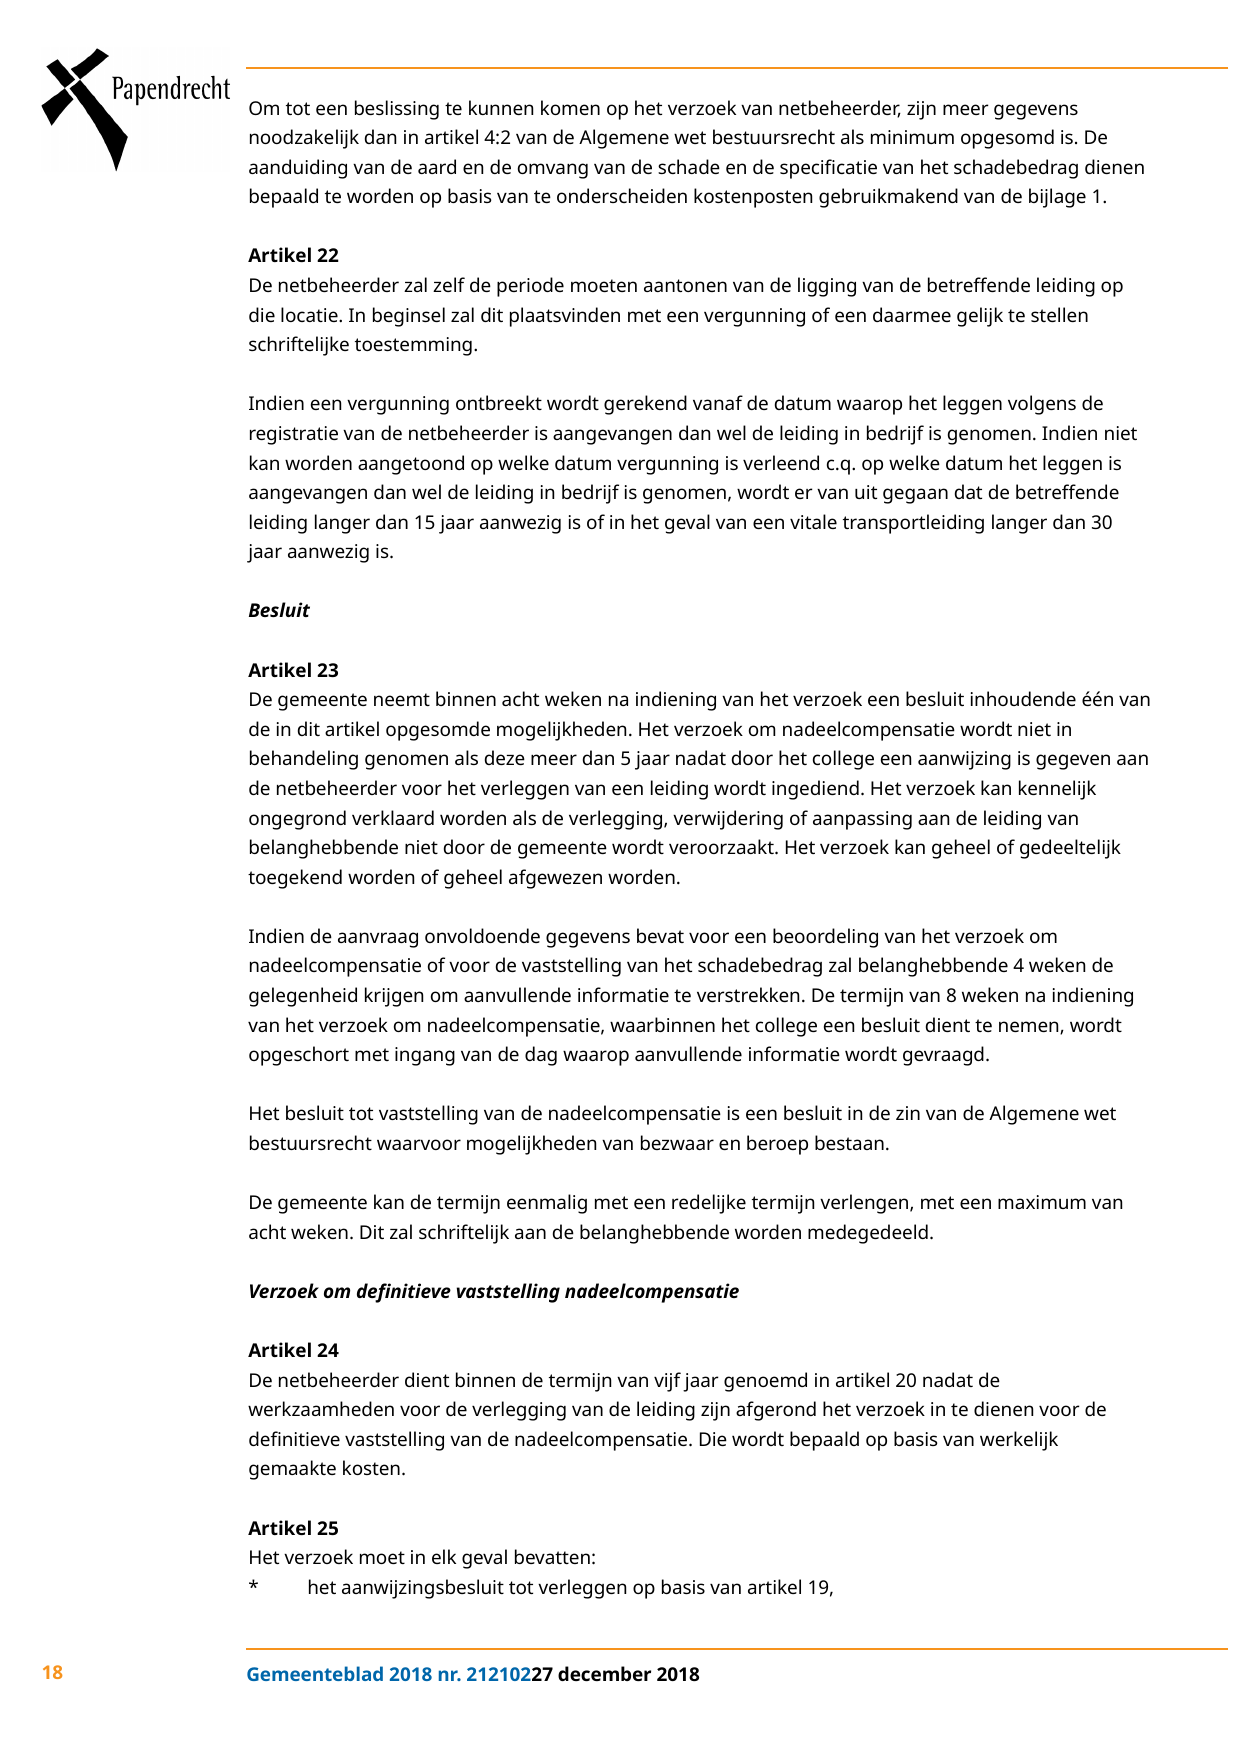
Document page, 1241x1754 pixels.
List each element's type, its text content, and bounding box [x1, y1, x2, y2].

text De netbeheerder dient binnen de termijn van vijf jaar genoemd in artikel 20 nadat de werkzaamheden voor de verlegging van de leiding zijn afgerond het verzoek in te dienen voor de definitieve vaststelling van de nadeelcompensatie. Die wordt bepaald op basis van werkelijk gemaakte kosten. [248, 1367, 1152, 1481]
text De gemeente kan de termijn eenmalig met een redelijke termijn verlengen, met een maximum van acht weken. Dit zal schriftelijk aan de belanghebbende worden medegedeeld. [248, 1189, 1152, 1245]
text belanghebbende niet door de gemeente wordt veroorzaakt. Het verzoek kan geheel of gedeeltelijk toegekend worden of geheel afgewezen worden. [248, 834, 1152, 890]
text Besluit [248, 598, 1152, 623]
picture [41, 47, 231, 172]
list het aanwijzingsbesluit tot verleggen op basis van artikel 19, [248, 1574, 1152, 1600]
text Het besluit tot vaststelling van de nadeelcompensatie is een besluit in de zin van de Algemene wet bestuursrecht waarvoor mogelijkheden van bezwaar en beroep bestaan. [248, 1101, 1152, 1156]
text De netbeheerder zal zelf de periode moeten aantonen van de ligging van de betreffende leiding op die locatie. In beginsel zal dit plaatsvinden met een vergunning of een daarmee gelijk te stellen schriftelijke toestemming. [248, 272, 1152, 357]
text Artikel 25 [248, 1515, 1152, 1541]
text Verzoek om definitieve vaststelling nadeelcompensatie [248, 1278, 1152, 1304]
text Artikel 22 [248, 243, 1152, 268]
text Om tot een beslissing te kunnen komen op het verzoek van netbeheerder, zijn meer gegevens noodzakelijk dan in artikel 4:2 van de Algemene wet bestuursrecht als minimum opgesomd is. De aanduiding van de aard en de omvang van de schade en de specificatie van het schadebedrag dienen bepaald te worden op basis van te onderscheiden kostenposten gebruikmakend van de bijlage 1. [248, 95, 1152, 209]
text Het verzoek moet in elk geval bevatten: [248, 1544, 1152, 1570]
text Indien een vergunning ontbreekt wordt gerekend vanaf de datum waarop het leggen volgens de registratie van de netbeheerder is aangevangen dan wel de leiding in bedrijf is genomen. Indien niet kan worden aangetoond op welke datum vergunning is verleend c.q. op welke datum het leggen is aangevangen dan wel de leiding in bedrijf is genomen, wordt er van uit gegaan dat de betreffende leiding langer dan 15 jaar aanwezig is of in het geval van een vitale transportleiding langer dan 30 jaar aanwezig is. [248, 391, 1152, 564]
text De gemeente neemt binnen acht weken na indiening van het verzoek een besluit inhoudende één van de in dit artikel opgesomde mogelijkheden. Het verzoek om nadeelcompensatie wordt niet in behandeling genomen als deze meer dan 5 jaar nadat door het college een aanwijzing is gegeven aan de netbeheerder voor het verleggen van een leiding wordt ingediend. Het verzoek kan kennelijk ongegrond verklaard worden als de verlegging, verwijdering of aanpassing aan de leiding van [248, 686, 1152, 831]
text Indien de aanvraag onvoldoende gegevens bevat voor een beoordeling van het verzoek om nadeelcompensatie of voor de vaststelling van het schadebedrag zal belanghebbende 4 weken de gelegenheid krijgen om aanvullende informatie te verstrekken. De termijn van 8 weken na indiening van het verzoek om nadeelcompensatie, waarbinnen het college een besluit dient te nemen, wordt opgeschort met ingang van de dag waarop aanvullende informatie wordt gevraagd. [248, 923, 1152, 1067]
text Artikel 24 [248, 1337, 1152, 1363]
text Artikel 23 [248, 657, 1152, 683]
